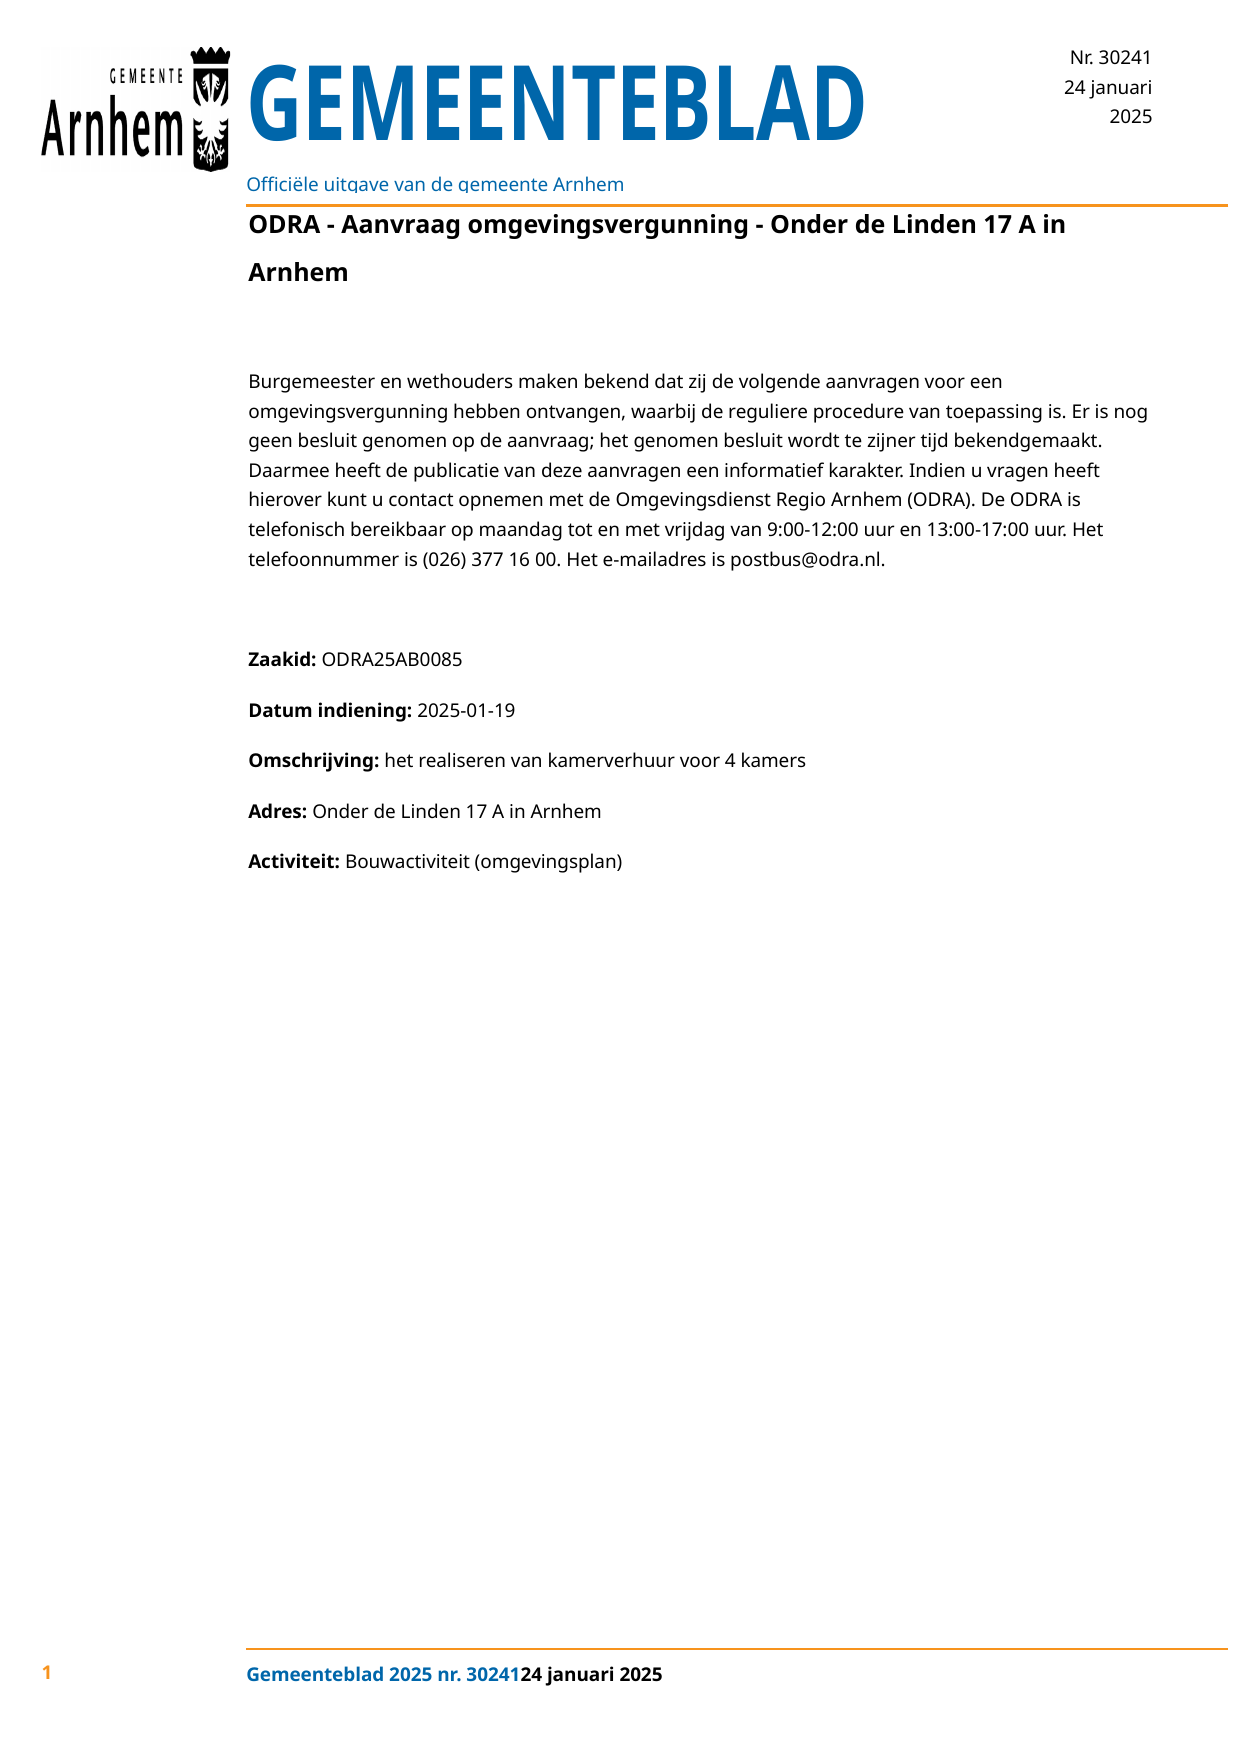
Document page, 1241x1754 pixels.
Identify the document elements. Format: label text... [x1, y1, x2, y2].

picture [41, 47, 231, 172]
text Zaakid: ODRA25AB0085 [248, 647, 1152, 672]
text Burgemeester en wethouders maken bekend dat zij de volgende aanvragen voor een omgevingsvergunning hebben ontvangen, waarbij de reguliere procedure van toepassing is. Er is nog geen besluit genomen op de aanvraag; het genomen besluit wordt te zijner tijd bekendgemaakt. Daarmee heeft de publicatie van deze aanvragen een informatief karakter. Indien u vragen heeft hierover kunt u contact opnemen met de Omgevingsdienst Regio Arnhem (ODRA). De ODRA is telefonisch bereikbaar op maandag tot en met vrijdag van 9:00-12:00 uur en 13:00-17:00 uur. Het telefoonnummer is (026) 377 16 00. Het e-mailadres is postbus@odra.nl. [248, 368, 1152, 572]
text Datum indiening: 2025-01-19 [248, 697, 1152, 723]
text Omschrijving: het realiseren van kamerverhuur voor 4 kamers [248, 747, 1152, 773]
text Activiteit: Bouwactiviteit (omgevingsplan) [248, 848, 1152, 874]
text Adres: Onder de Linden 17 A in Arnhem [248, 798, 1152, 824]
text ODRA - Aanvraag omgevingsvergunning - Onder de Linden 17 A in Arnhem [248, 207, 1152, 288]
